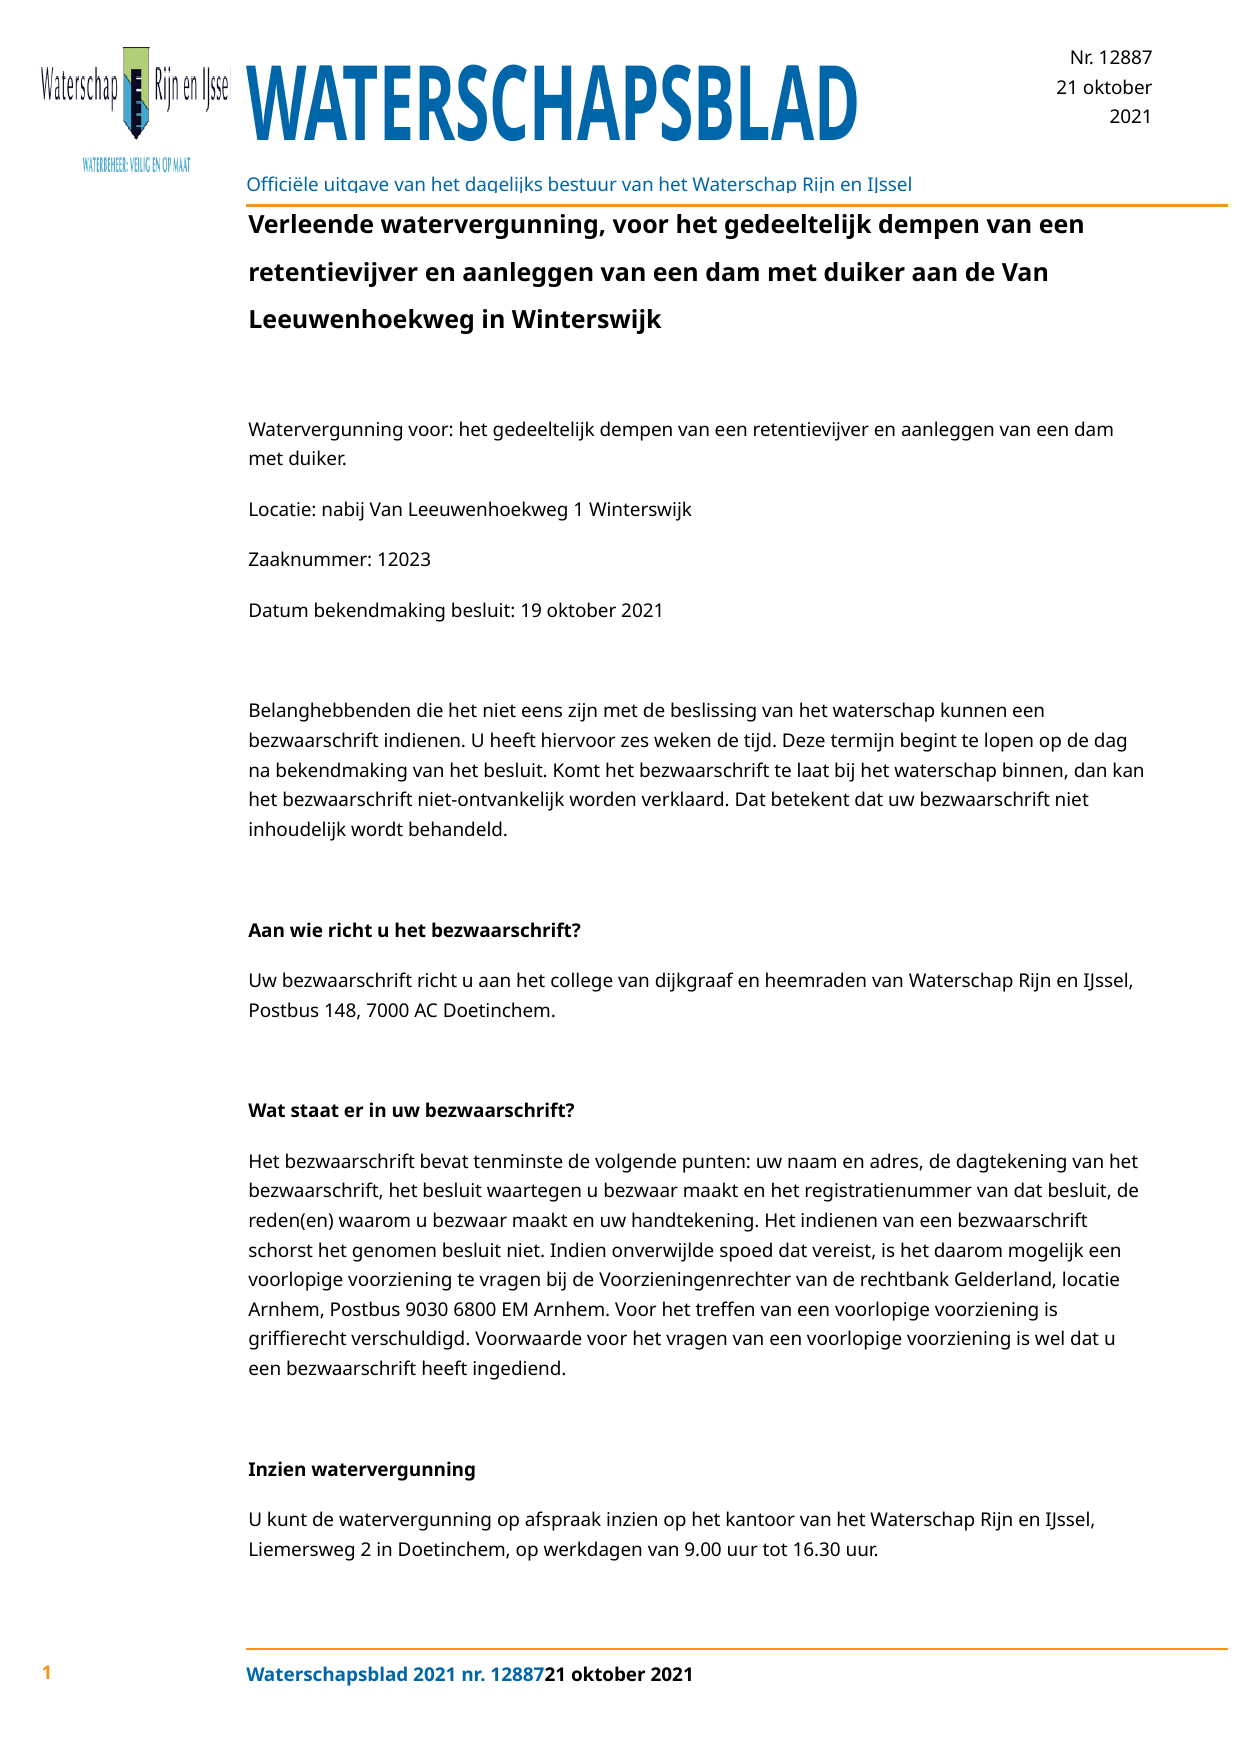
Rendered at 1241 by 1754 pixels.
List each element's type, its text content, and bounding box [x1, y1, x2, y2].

text Locatie: nabij Van Leeuwenhoekweg 1 Winterswijk [248, 496, 1152, 522]
text U kunt de watervergunning op afspraak inzien op het kantoor van het Waterschap Rijn en IJssel, Liemersweg 2 in Doetinchem, op werkdagen van 9.00 uur tot 16.30 uur. [248, 1506, 1152, 1562]
text Het bezwaarschrift bevat tenminste de volgende punten: uw naam en adres, de dagtekening van het bezwaarschrift, het besluit waartegen u bezwaar maakt en het registratienummer van dat besluit, de reden(en) waarom u bezwaar maakt en uw handtekening. Het indienen van een bezwaarschrift schorst het genomen besluit niet. Indien onverwijlde spoed dat vereist, is het daarom mogelijk een voorlopige voorziening te vragen bij de Voorzieningenrechter van de rechtbank Gelderland, locatie Arnhem, Postbus 9030 6800 EM Arnhem. Voor het treffen van een voorlopige voorziening is griffierecht verschuldigd. Voorwaarde voor het vragen van een voorlopige voorziening is wel dat u een bezwaarschrift heeft ingediend. [248, 1148, 1152, 1381]
text Datum bekendmaking besluit: 19 oktober 2021 [248, 597, 1152, 622]
text Uw bezwaarschrift richt u aan het college van dijkgraaf en heemraden van Waterschap Rijn en IJssel, Postbus 148, 7000 AC Doetinchem. [248, 967, 1152, 1022]
text Aan wie richt u het bezwaarschrift? [248, 917, 1152, 942]
text Inzien watervergunning [248, 1456, 1152, 1482]
text Zaaknummer: 12023 [248, 546, 1152, 572]
picture [41, 47, 231, 172]
text Belanghebbenden die het niet eens zijn met de beslissing van het waterschap kunnen een bezwaarschrift indienen. U heeft hiervoor zes weken de tijd. Deze termijn begint te lopen op de dag na bekendmaking van het besluit. Komt het bezwaarschrift te laat bij het waterschap binnen, dan kan het bezwaarschrift niet-ontvankelijk worden verklaard. Dat betekent dat uw bezwaarschrift niet inhoudelijk wordt behandeld. [248, 698, 1152, 842]
text Verleende watervergunning, voor het gedeeltelijk dempen van een retentievijver en aanleggen van een dam met duiker aan de Van Leeuwenhoekweg in Winterswijk [248, 207, 1152, 336]
text Wat staat er in uw bezwaarschrift? [248, 1098, 1152, 1123]
text Watervergunning voor: het gedeeltelijk dempen van een retentievijver en aanleggen van een dam met duiker. [248, 416, 1152, 471]
